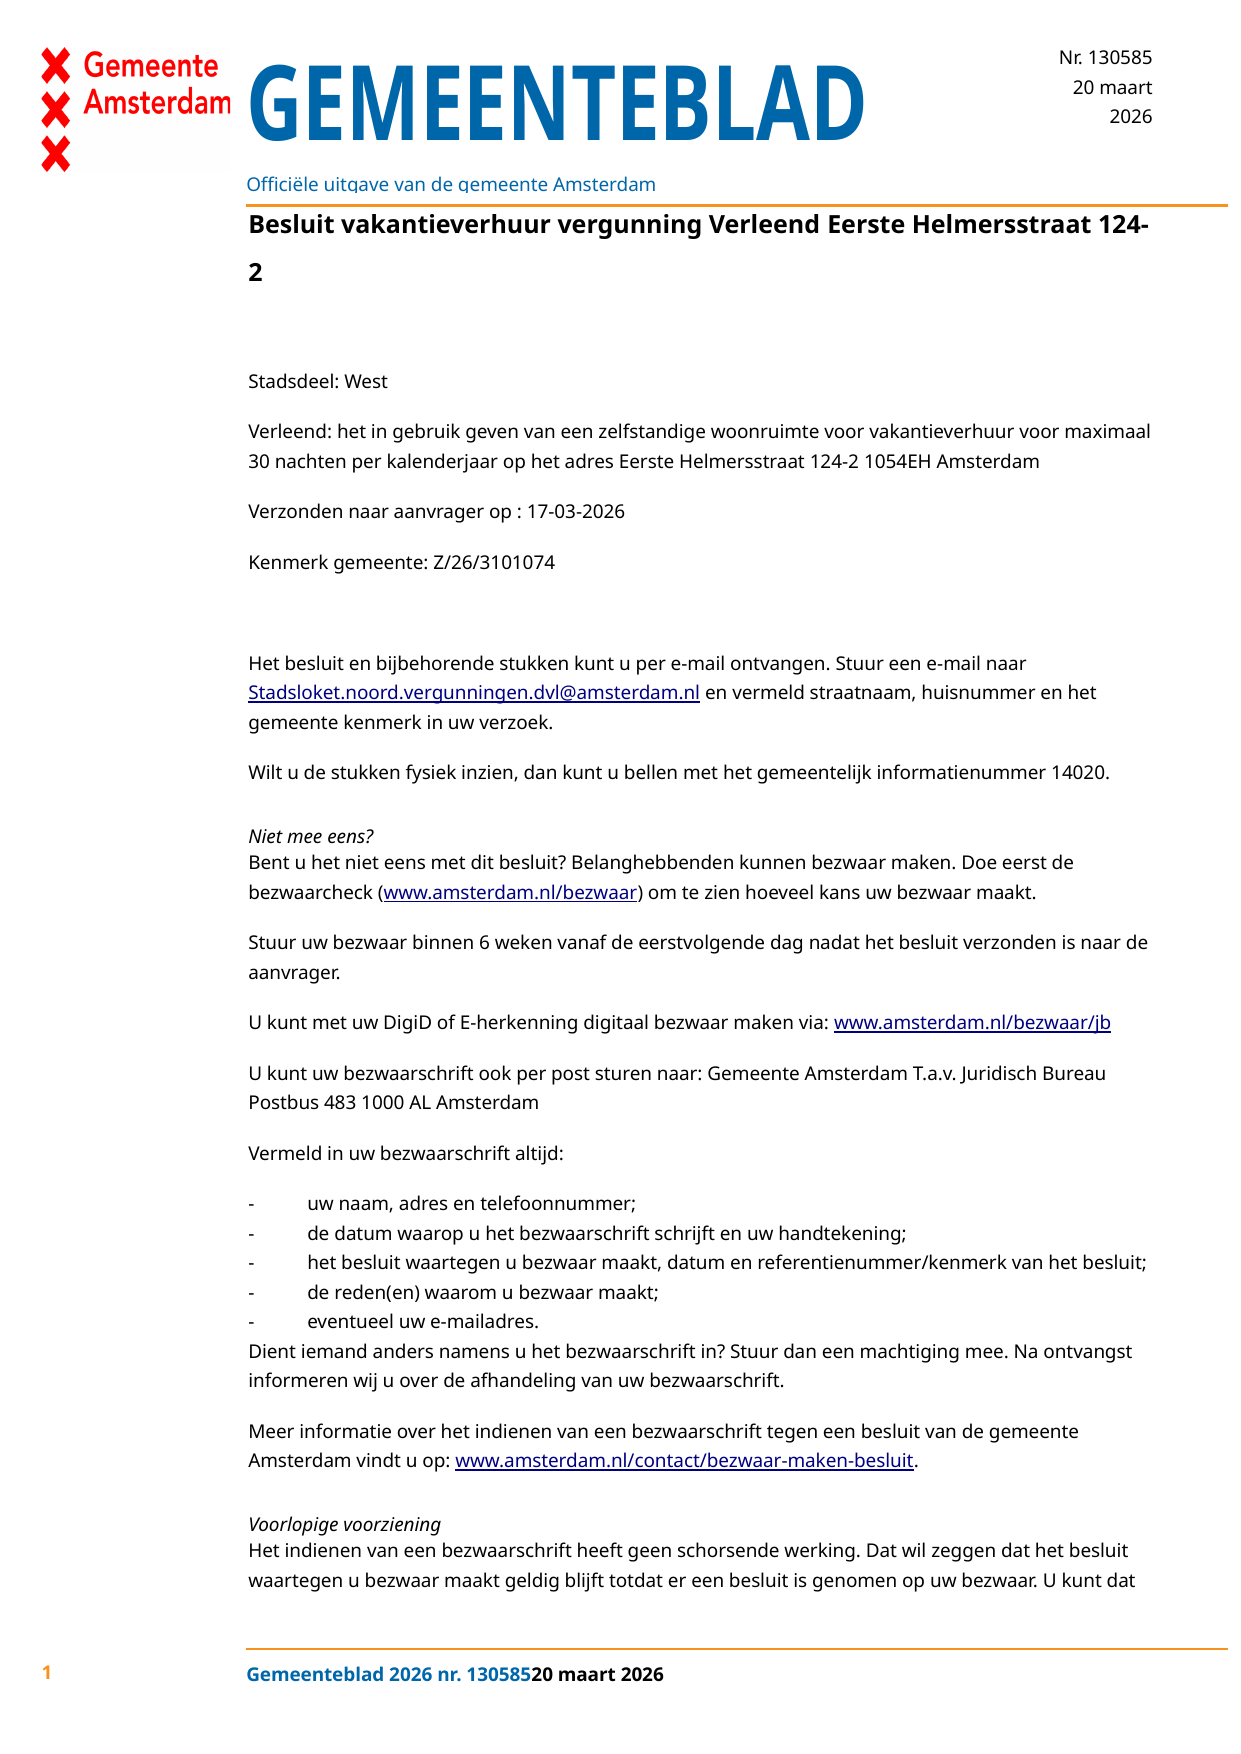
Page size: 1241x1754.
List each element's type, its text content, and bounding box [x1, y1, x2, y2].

text U kunt met uw DigiD of E-herkenning digitaal bezwaar maken via: www.amsterdam.nl/bezwaar/jb [248, 1009, 1152, 1035]
text U kunt uw bezwaarschrift ook per post sturen naar: Gemeente Amsterdam T.a.v. Juridisch Bureau Postbus 483 1000 AL Amsterdam [248, 1060, 1152, 1115]
text Vermeld in uw bezwaarschrift altijd: [248, 1140, 1152, 1165]
text Het besluit en bijbehorende stukken kunt u per e-mail ontvangen. Stuur een e-mail naar Stadsloket.noord.vergunningen.dvl@amsterdam.nl en vermeld straatnaam, huisnummer en het gemeente kenmerk in uw verzoek. [248, 650, 1152, 735]
text Besluit vakantieverhuur vergunning Verleend Eerste Helmersstraat 124-2 [248, 207, 1152, 288]
text Niet mee eens? [248, 823, 1152, 849]
list eventueel uw e-mailadres. [248, 1308, 1152, 1334]
list de datum waarop u het bezwaarschrift schrijft en uw handtekening; [248, 1220, 1152, 1245]
text Voorlopige voorziening [248, 1512, 1152, 1537]
text Verleend: het in gebruik geven van een zelfstandige woonruimte voor vakantieverhuur voor maximaal 30 nachten per kalenderjaar op het adres Eerste Helmersstraat 124-2 1054EH Amsterdam [248, 419, 1152, 474]
list uw naam, adres en telefoonnummer; [248, 1190, 1152, 1216]
list de reden(en) waarom u bezwaar maakt; [248, 1279, 1152, 1304]
text Verzonden naar aanvrager op : 17-03-2026 [248, 499, 1152, 524]
text Bent u het niet eens met dit besluit? Belanghebbenden kunnen bezwaar maken. Doe eerst de bezwaarcheck (www.amsterdam.nl/bezwaar) om te zien hoeveel kans uw bezwaar maakt. [248, 849, 1152, 904]
text Stadsdeel: West [248, 368, 1152, 394]
text Wilt u de stukken fysiek inzien, dan kunt u bellen met het gemeentelijk informatienummer 14020. [248, 759, 1152, 785]
text Kenmerk gemeente: Z/26/3101074 [248, 549, 1152, 575]
text Het indienen van een bezwaarschrift heeft geen schorsende werking. Dat wil zeggen dat het besluit waartegen u bezwaar maakt geldig blijft totdat er een besluit is genomen op uw bezwaar. U kunt dat [248, 1537, 1152, 1593]
list het besluit waartegen u bezwaar maakt, datum en referentienummer/kenmerk van het besluit; [248, 1249, 1152, 1275]
text Stuur uw bezwaar binnen 6 weken vanaf de eerstvolgende dag nadat het besluit verzonden is naar de aanvrager. [248, 929, 1152, 984]
text Dient iemand anders namens u het bezwaarschrift in? Stuur dan een machtiging mee. Na ontvangst informeren wij u over de afhandeling van uw bezwaarschrift. [248, 1338, 1152, 1393]
text Meer informatie over het indienen van een bezwaarschrift tegen een besluit van de gemeente Amsterdam vindt u op: www.amsterdam.nl/contact/bezwaar-maken-besluit. [248, 1418, 1152, 1473]
picture [41, 47, 231, 172]
